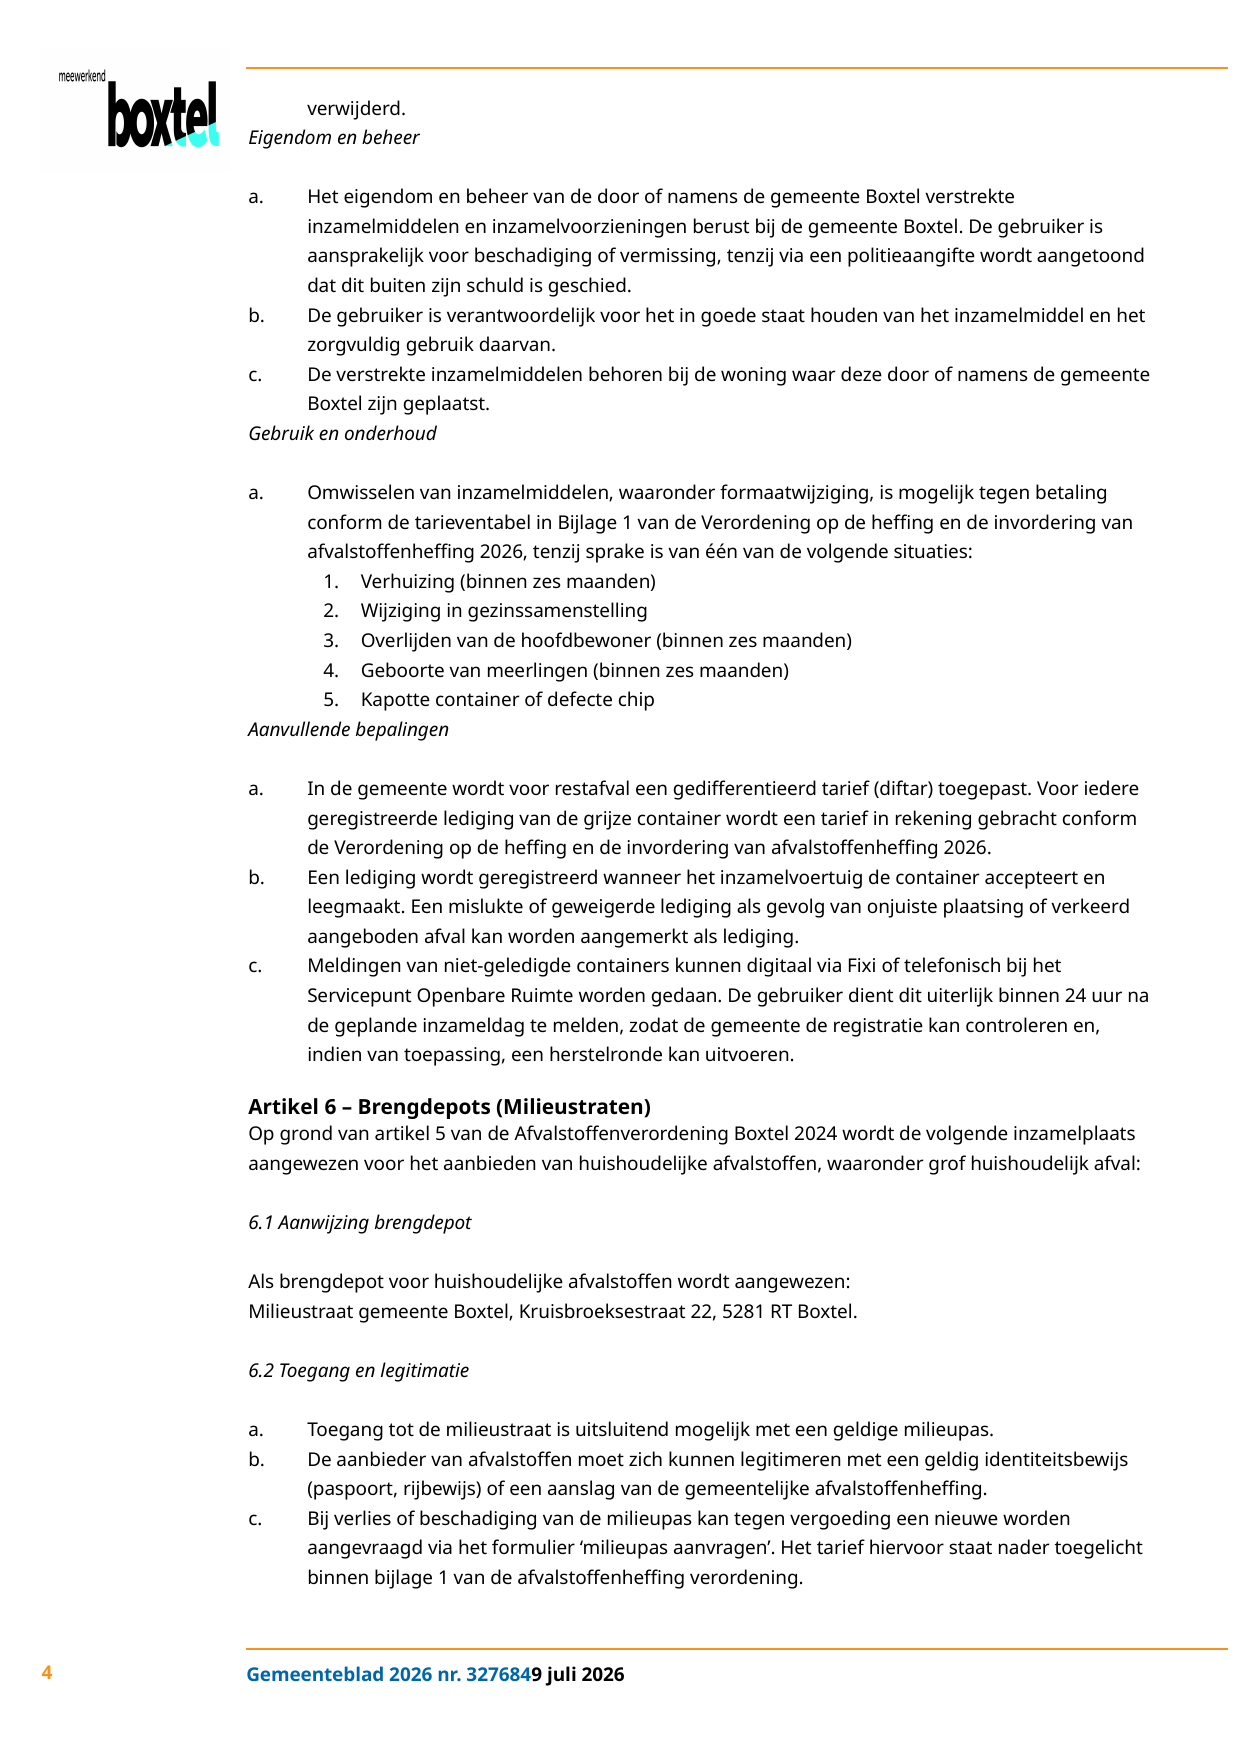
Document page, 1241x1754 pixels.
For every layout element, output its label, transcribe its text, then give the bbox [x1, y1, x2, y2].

list De gebruiker is verantwoordelijk voor het in goede staat houden van het inzamelmiddel en het zorgvuldig gebruik daarvan. [248, 302, 1152, 357]
list Het eigendom en beheer van de door of namens de gemeente Boxtel verstrekte inzamelmiddelen en inzamelvoorzieningen berust bij de gemeente Boxtel. De gebruiker is aansprakelijk voor beschadiging of vermissing, tenzij via een politieaangifte wordt aangetoond dat dit buiten zijn schuld is geschied. [248, 183, 1152, 298]
list In de gemeente wordt voor restafval een gedifferentieerd tarief (diftar) toegepast. Voor iedere geregistreerde lediging van de grijze container wordt een tarief in rekening gebracht conform de Verordening op de heffing en de invordering van afvalstoffenheffing 2026. [248, 775, 1152, 860]
list Geboorte van meerlingen (binnen zes maanden) [323, 657, 1152, 683]
text Eigendom en beheer [248, 124, 1152, 150]
text Als brengdepot voor huishoudelijke afvalstoffen wordt aangewezen: [248, 1268, 1152, 1294]
text 6.2 Toegang en legitimatie [248, 1357, 1152, 1383]
list De aanbieder van afvalstoffen moet zich kunnen legitimeren met een geldig identiteitsbewijs (paspoort, rijbewijs) of een aanslag van de gemeentelijke afvalstoffenheffing. [248, 1446, 1152, 1501]
text Artikel 6 – Brengdepots (Milieustraten) [248, 1092, 1152, 1120]
list Toegang tot de milieustraat is uitsluitend mogelijk met een geldige milieupas. [248, 1416, 1152, 1442]
text 6.1 Aanwijzing brengdepot [248, 1209, 1152, 1235]
text Milieustraat gemeente Boxtel, Kruisbroeksestraat 22, 5281 RT Boxtel. [248, 1298, 1152, 1323]
list De verstrekte inzamelmiddelen behoren bij de woning waar deze door of namens de gemeente Boxtel zijn geplaatst. [248, 361, 1152, 416]
list Een lediging wordt geregistreerd wanneer het inzamelvoertuig de container accepteert en leegmaakt. Een mislukte of geweigerde lediging als gevolg van onjuiste plaatsing of verkeerd aangeboden afval kan worden aangemerkt als lediging. [248, 864, 1152, 949]
list Meldingen van niet-geledigde containers kunnen digitaal via Fixi of telefonisch bij het Servicepunt Openbare Ruimte worden gedaan. De gebruiker dient dit uiterlijk binnen 24 uur na de geplande inzameldag te melden, zodat de gemeente de registratie kan controleren en, indien van toepassing, een herstelronde kan uitvoeren. [248, 953, 1152, 1067]
list Wijziging in gezinssamenstelling [323, 598, 1152, 623]
list Overlijden van de hoofdbewoner (binnen zes maanden) [323, 627, 1152, 653]
text Op grond van artikel 5 van de Afvalstoffenverordening Boxtel 2024 wordt de volgende inzamelplaats aangewezen voor het aanbieden van huishoudelijke afvalstoffen, waaronder grof huishoudelijk afval: [248, 1120, 1152, 1176]
list Omwisselen van inzamelmiddelen, waaronder formaatwijziging, is mogelijk tegen betaling conform de tarieventabel in Bijlage 1 van de Verordening op de heffing en de invordering van afvalstoffenheffing 2026, tenzij sprake is van één van de volgende situaties: [248, 479, 1152, 564]
text Gebruik en onderhoud [248, 420, 1152, 446]
list verwijderd. [248, 95, 1152, 121]
list Kapotte container of defecte chip [323, 686, 1152, 712]
text Aanvullende bepalingen [248, 716, 1152, 742]
list Verhuizing (binnen zes maanden) [323, 568, 1152, 594]
list Bij verlies of beschadiging van de milieupas kan tegen vergoeding een nieuwe worden aangevraagd via het formulier ‘milieupas aanvragen’. Het tarief hiervoor staat nader toegelicht binnen bijlage 1 van de afvalstoffenheffing verordening. [248, 1505, 1152, 1590]
picture [41, 47, 231, 172]
